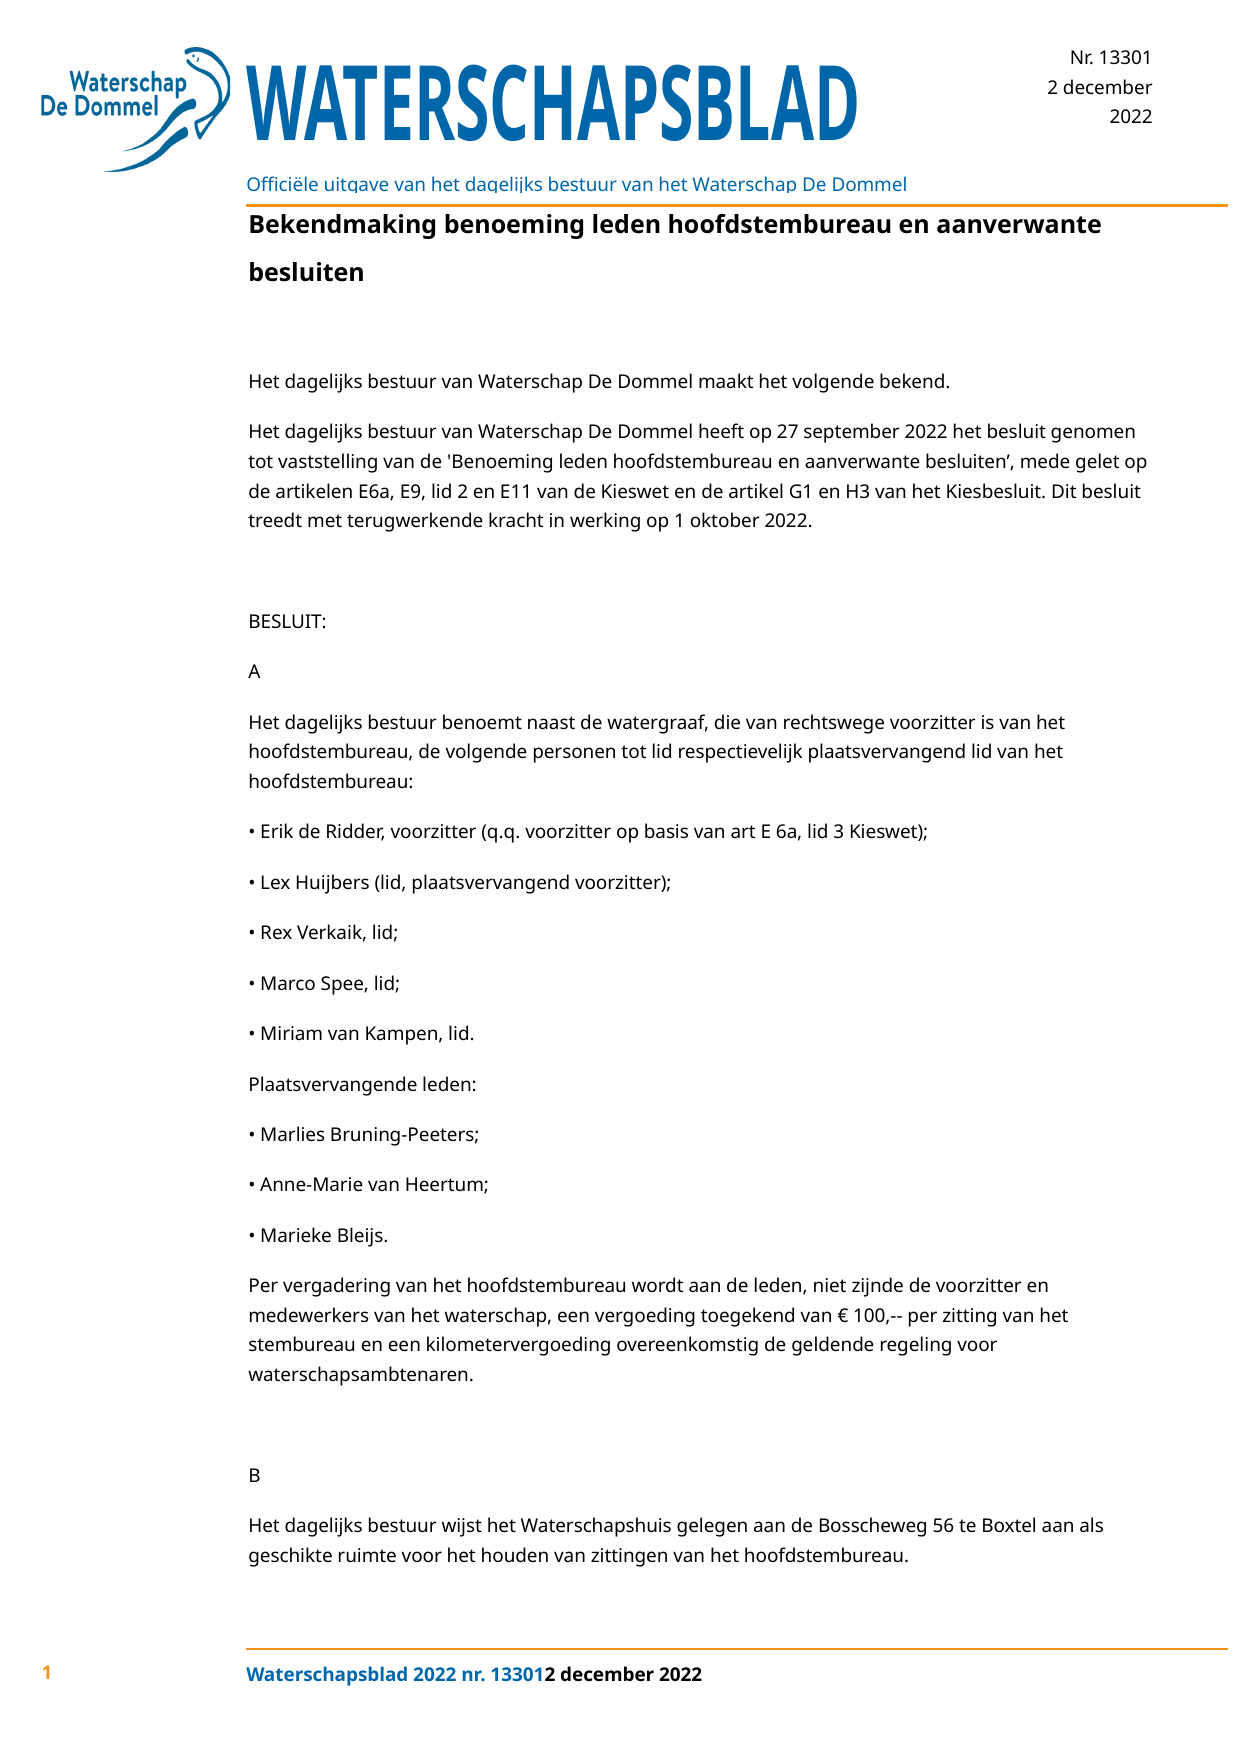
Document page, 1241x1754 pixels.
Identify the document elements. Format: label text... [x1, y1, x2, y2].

picture [41, 47, 231, 172]
picture [198, 118, 210, 131]
text Het dagelijks bestuur van Waterschap De Dommel heeft op 27 september 2022 het besluit genomen tot vaststelling van de 'Benoeming leden hoofdstembureau en aanverwante besluiten’, mede gelet op de artikelen E6a, E9, lid 2 en E11 van de Kieswet en de artikel G1 en H3 van het Kiesbesluit. Dit besluit treedt met terugwerkende kracht in werking op 1 oktober 2022. [248, 419, 1152, 533]
text • Miriam van Kampen, lid. [248, 1020, 1152, 1046]
text BESLUIT: [248, 608, 1152, 634]
text • Anne-Marie van Heertum; [248, 1172, 1152, 1197]
text A [248, 659, 1152, 684]
text • Rex Verkaik, lid; [248, 919, 1152, 945]
text • Lex Huijbers (lid, plaatsvervangend voorzitter); [248, 869, 1152, 895]
text Per vergadering van het hoofdstembureau wordt aan de leden, niet zijnde de voorzitter en medewerkers van het waterschap, een vergoeding toegekend van € 100,-- per zitting van het stembureau en een kilometervergoeding overeenkomstig de geldende regeling voor waterschapsambtenaren. [248, 1272, 1152, 1387]
picture [45, 99, 51, 111]
text • Erik de Ridder, voorzitter (q.q. voorzitter op basis van art E 6a, lid 3 Kieswet); [248, 819, 1152, 844]
text Bekendmaking benoeming leden hoofdstembureau en aanverwante besluiten [248, 207, 1152, 288]
text Het dagelijks bestuur benoemt naast de watergraaf, die van rechtswege voorzitter is van het hoofdstembureau, de volgende personen tot lid respectievelijk plaatsvervangend lid van het hoofdstembureau: [248, 709, 1152, 794]
text Plaatsvervangende leden: [248, 1071, 1152, 1097]
text • Marlies Bruning-Peeters; [248, 1121, 1152, 1147]
text • Marco Spee, lid; [248, 970, 1152, 996]
text • Marieke Bleijs. [248, 1222, 1152, 1248]
text B [248, 1462, 1152, 1488]
picture [204, 47, 231, 76]
text Het dagelijks bestuur van Waterschap De Dommel maakt het volgende bekend. [248, 368, 1152, 394]
text Het dagelijks bestuur wijst het Waterschapshuis gelegen aan de Bosscheweg 56 te Boxtel aan als geschikte ruimte voor het houden van zittingen van het hoofdstembureau. [248, 1512, 1152, 1568]
